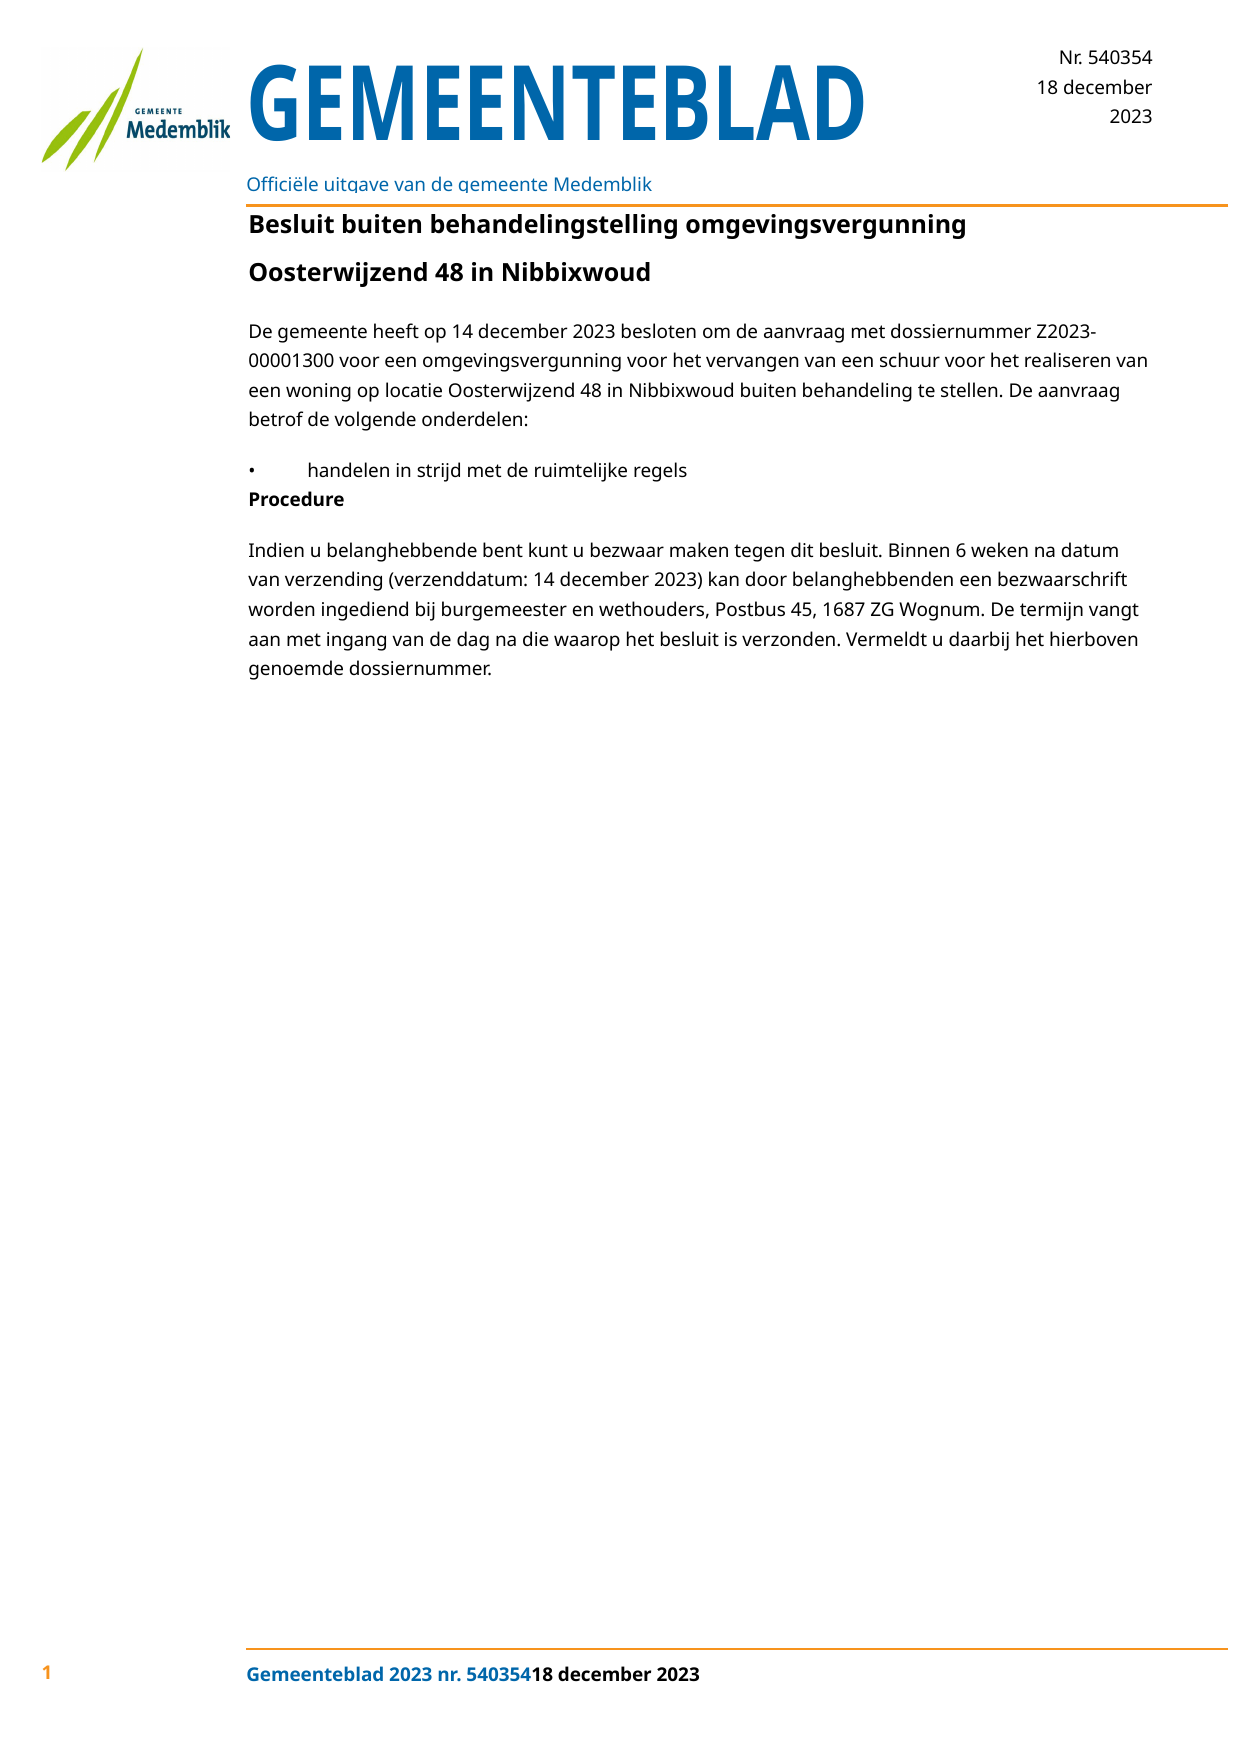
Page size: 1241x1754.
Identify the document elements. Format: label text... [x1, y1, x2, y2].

text Indien u belanghebbende bent kunt u bezwaar maken tegen dit besluit. Binnen 6 weken na datum van verzending (verzenddatum: 14 december 2023) kan door belanghebbenden een bezwaarschrift worden ingediend bij burgemeester en wethouders, Postbus 45, 1687 ZG Wognum. De termijn vangt aan met ingang van de dag na die waarop het besluit is verzonden. Vermeldt u daarbij het hierboven genoemde dossiernummer. [248, 537, 1152, 681]
picture [41, 47, 231, 172]
text De gemeente heeft op 14 december 2023 besloten om de aanvraag met dossiernummer Z2023-00001300 voor een omgevingsvergunning voor het vervangen van een schuur voor het realiseren van een woning op locatie Oosterwijzend 48 in Nibbixwoud buiten behandeling te stellen. De aanvraag betrof de volgende onderdelen: [248, 318, 1152, 432]
list handelen in strijd met de ruimtelijke regels [248, 457, 1152, 483]
text Procedure [248, 487, 1152, 512]
text Besluit buiten behandelingstelling omgevingsvergunning Oosterwijzend 48 in Nibbixwoud [248, 207, 1152, 288]
